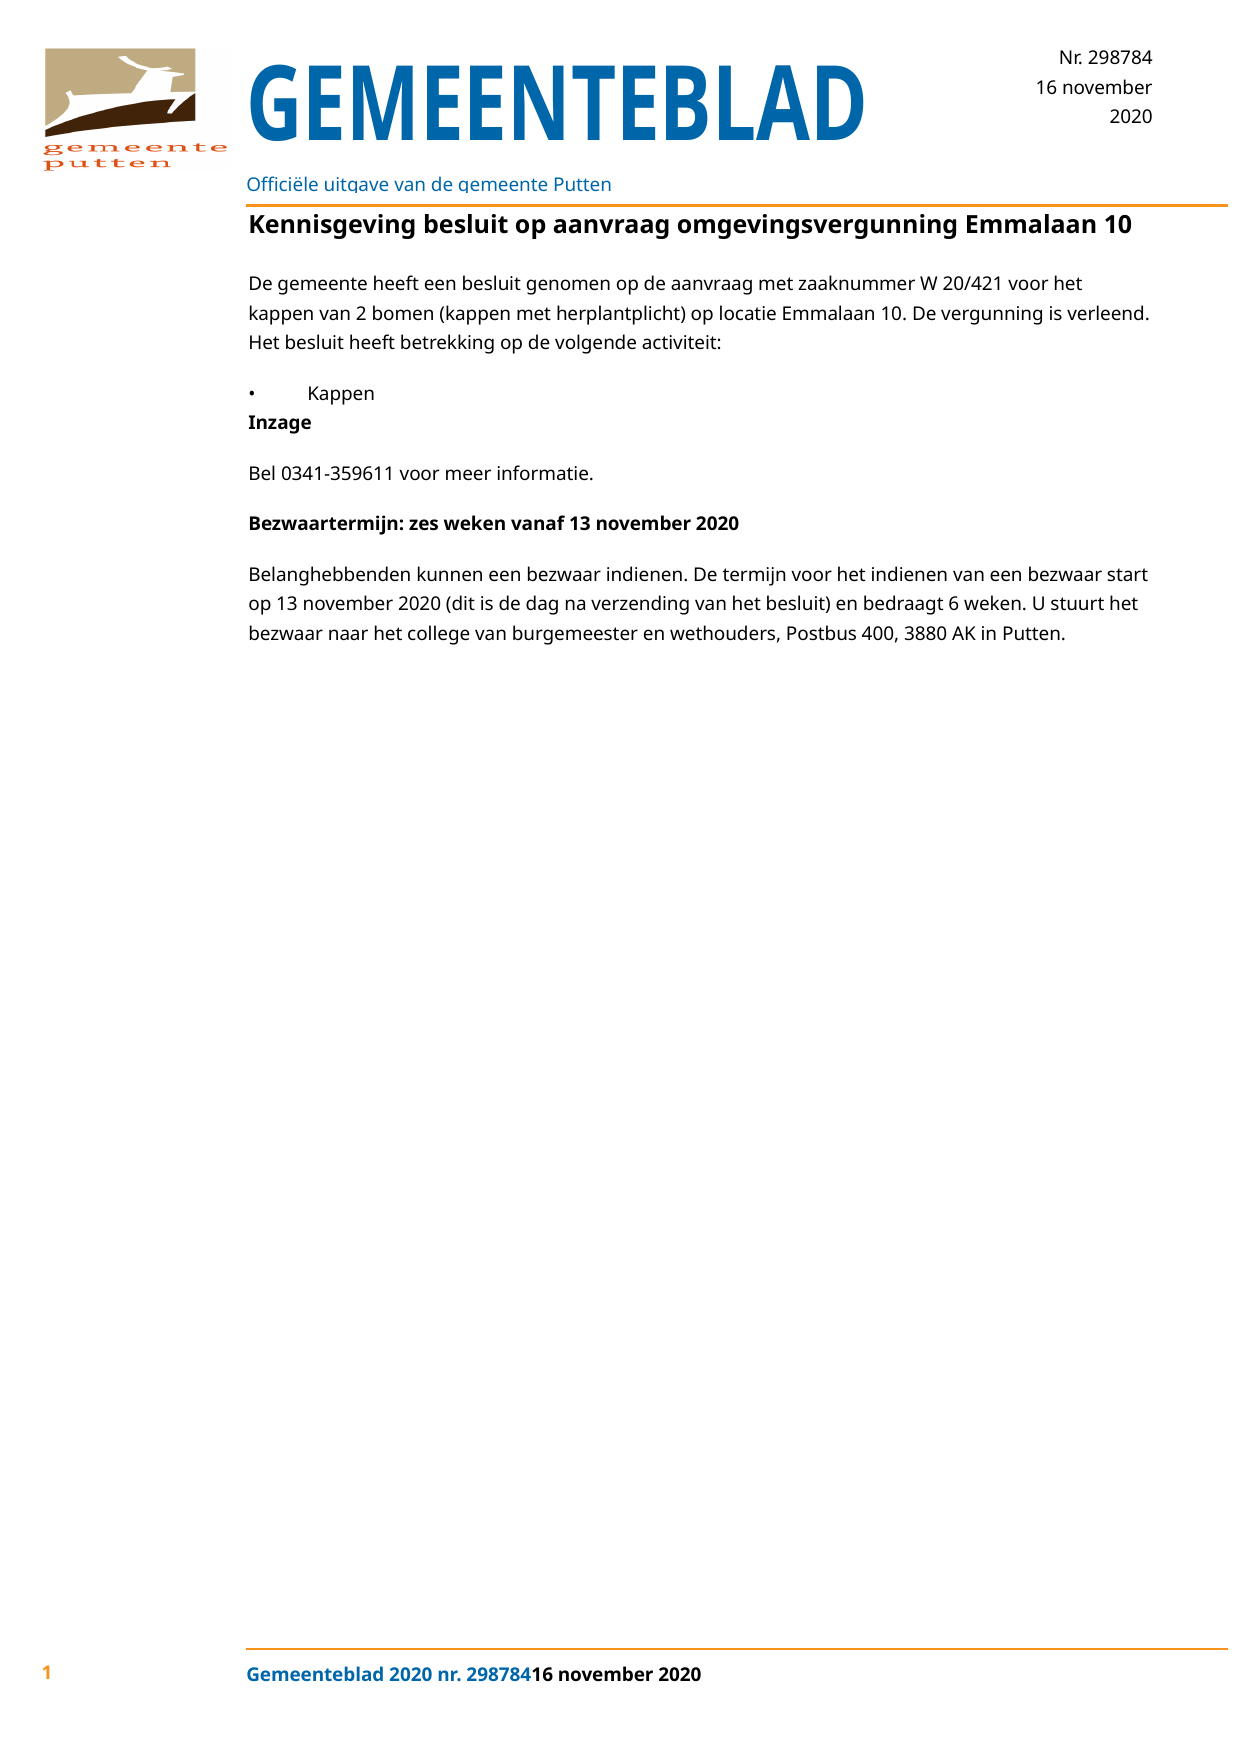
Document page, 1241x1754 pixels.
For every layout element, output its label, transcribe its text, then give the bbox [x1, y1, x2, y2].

text Bel 0341-359611 voor meer informatie. [248, 460, 1152, 486]
text Belanghebbenden kunnen een bezwaar indienen. De termijn voor het indienen van een bezwaar start op 13 november 2020 (dit is de dag na verzending van het besluit) en bedraagt 6 weken. U stuurt het bezwaar naar het college van burgemeester en wethouders, Postbus 400, 3880 AK in Putten. [248, 561, 1152, 646]
text De gemeente heeft een besluit genomen op de aanvraag met zaaknummer W 20/421 voor het kappen van 2 bomen (kappen met herplantplicht) op locatie Emmalaan 10. De vergunning is verleend. Het besluit heeft betrekking op de volgende activiteit: [248, 270, 1152, 355]
text Bezwaartermijn: zes weken vanaf 13 november 2020 [248, 510, 1152, 536]
text Inzage [248, 409, 1152, 435]
text Kennisgeving besluit op aanvraag omgevingsvergunning Emmalaan 10 [248, 207, 1152, 241]
list Kappen [248, 380, 1152, 406]
picture [41, 47, 231, 172]
